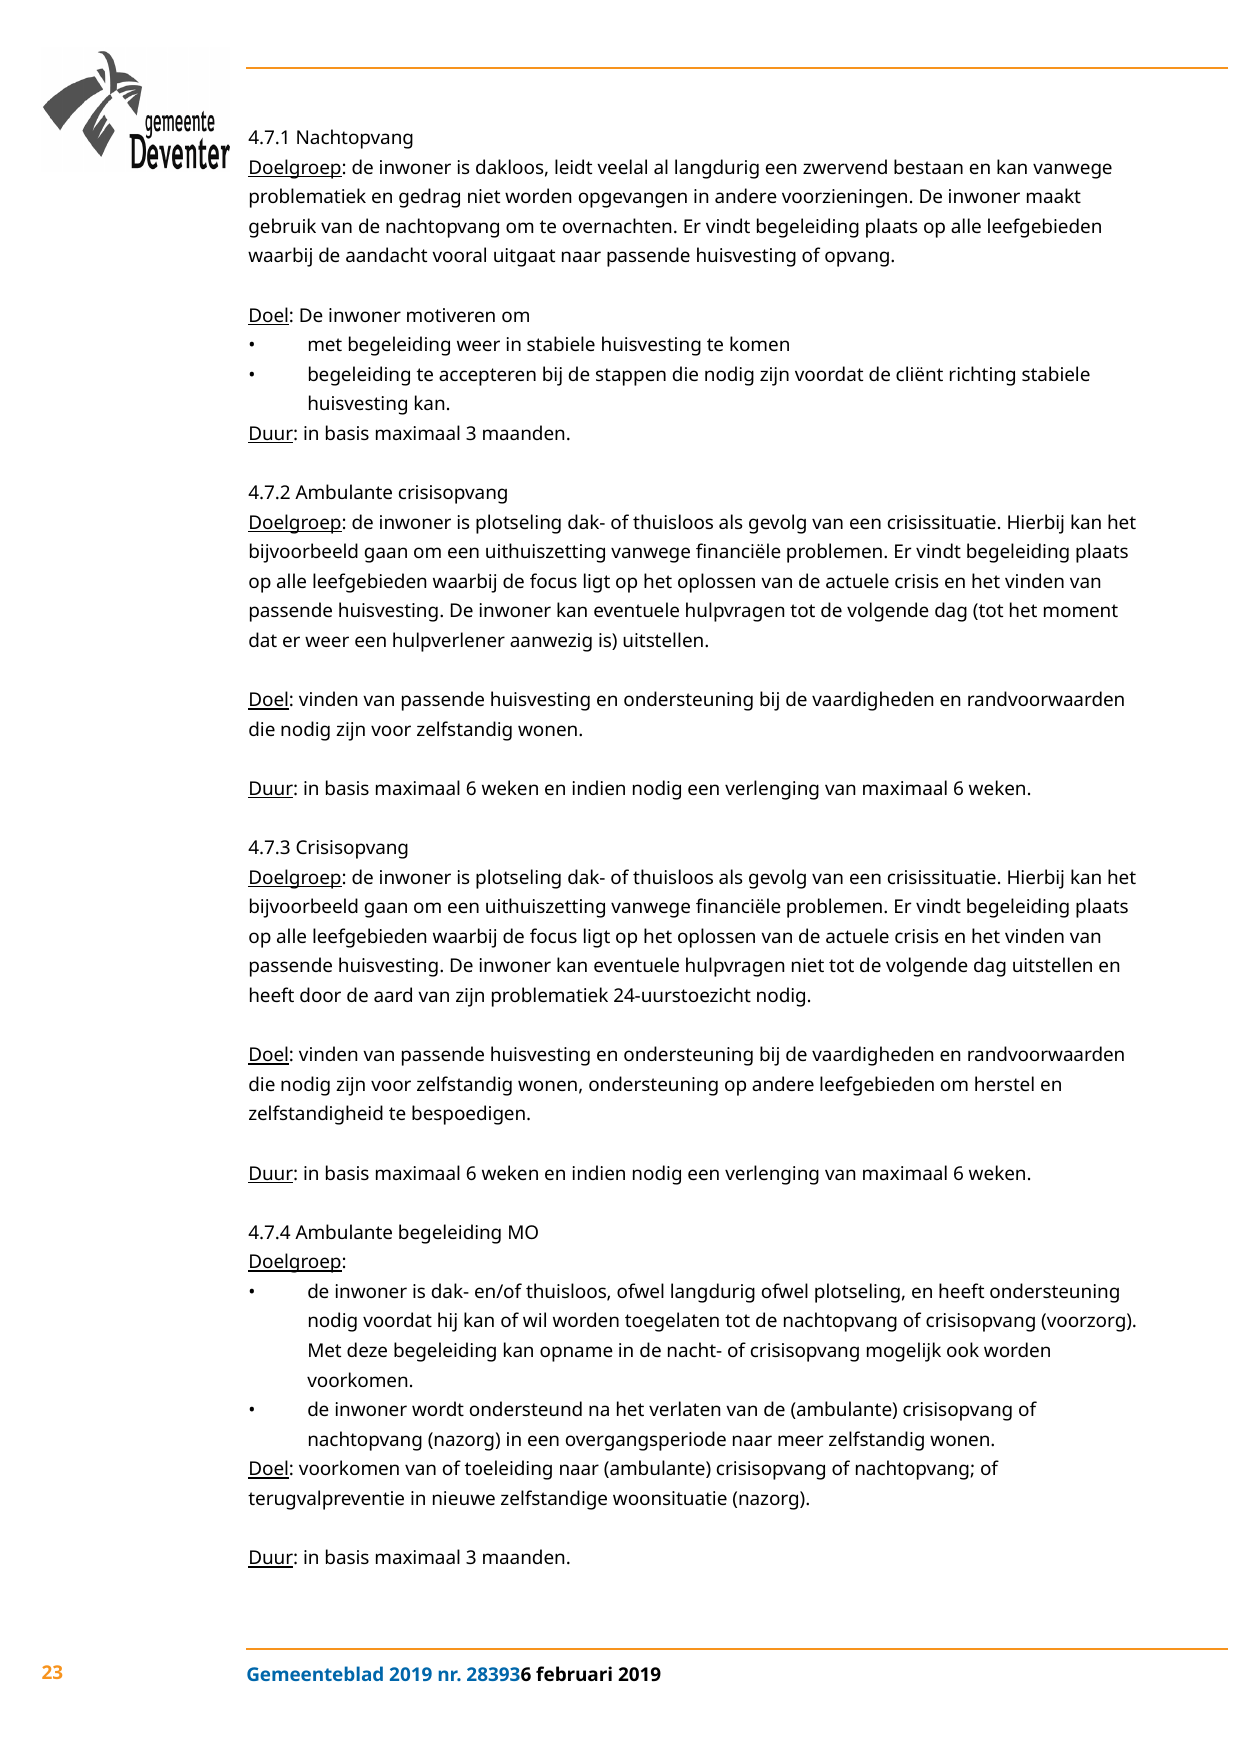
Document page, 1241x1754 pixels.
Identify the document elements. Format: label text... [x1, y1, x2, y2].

text Doel: vinden van passende huisvesting en ondersteuning bij de vaardigheden en randvoorwaarden die nodig zijn voor zelfstandig wonen, ondersteuning op andere leefgebieden om herstel en zelfstandigheid te bespoedigen. [248, 1041, 1152, 1126]
text Doel: voorkomen van of toeleiding naar (ambulante) crisisopvang of nachtopvang; of terugvalpreventie in nieuwe zelfstandige woonsituatie (nazorg). [248, 1456, 1152, 1511]
text Doelgroep: de inwoner is plotseling dak- of thuisloos als gevolg van een crisissituatie. Hierbij kan het bijvoorbeeld gaan om een uithuiszetting vanwege financiële problemen. Er vindt begeleiding plaats op alle leefgebieden waarbij de focus ligt op het oplossen van de actuele crisis en het vinden van passende huisvesting. De inwoner kan eventuele hulpvragen niet tot de volgende dag uitstellen en heeft door de aard van zijn problematiek 24-uurstoezicht nodig. [248, 864, 1152, 1008]
text Doelgroep: [248, 1248, 1152, 1274]
picture [41, 47, 231, 172]
text Duur: in basis maximaal 3 maanden. [248, 1544, 1152, 1570]
text 4.7.4 Ambulante begeleiding MO [248, 1219, 1152, 1245]
list met begeleiding weer in stabiele huisvesting te komen [248, 331, 1152, 357]
text Duur: in basis maximaal 6 weken en indien nodig een verlenging van maximaal 6 weken. [248, 1160, 1152, 1186]
text Duur: in basis maximaal 6 weken en indien nodig een verlenging van maximaal 6 weken. [248, 775, 1152, 801]
list begeleiding te accepteren bij de stappen die nodig zijn voordat de cliënt richting stabiele huisvesting kan. [248, 361, 1152, 416]
text Doel: vinden van passende huisvesting en ondersteuning bij de vaardigheden en randvoorwaarden die nodig zijn voor zelfstandig wonen. [248, 686, 1152, 742]
text Duur: in basis maximaal 3 maanden. [248, 420, 1152, 446]
text Doelgroep: de inwoner is dakloos, leidt veelal al langdurig een zwervend bestaan en kan vanwege problematiek en gedrag niet worden opgevangen in andere voorzieningen. De inwoner maakt gebruik van de nachtopvang om te overnachten. Er vindt begeleiding plaats op alle leefgebieden waarbij de aandacht vooral uitgaat naar passende huisvesting of opvang. [248, 154, 1152, 268]
list de inwoner is dak- en/of thuisloos, ofwel langdurig ofwel plotseling, en heeft ondersteuning nodig voordat hij kan of wil worden toegelaten tot de nachtopvang of crisisopvang (voorzorg). Met deze begeleiding kan opname in de nacht- of crisisopvang mogelijk ook worden voorkomen. [248, 1278, 1152, 1393]
text Doel: De inwoner motiveren om [248, 302, 1152, 328]
text 4.7.2 Ambulante crisisopvang [248, 479, 1152, 505]
list de inwoner wordt ondersteund na het verlaten van de (ambulante) crisisopvang of nachtopvang (nazorg) in een overgangsperiode naar meer zelfstandig wonen. [248, 1396, 1152, 1452]
text Doelgroep: de inwoner is plotseling dak- of thuisloos als gevolg van een crisissituatie. Hierbij kan het bijvoorbeeld gaan om een uithuiszetting vanwege financiële problemen. Er vindt begeleiding plaats op alle leefgebieden waarbij de focus ligt op het oplossen van de actuele crisis en het vinden van passende huisvesting. De inwoner kan eventuele hulpvragen tot de volgende dag (tot het moment dat er weer een hulpverlener aanwezig is) uitstellen. [248, 509, 1152, 653]
text 4.7.3 Crisisopvang [248, 834, 1152, 860]
text 4.7.1 Nachtopvang [248, 124, 1152, 150]
